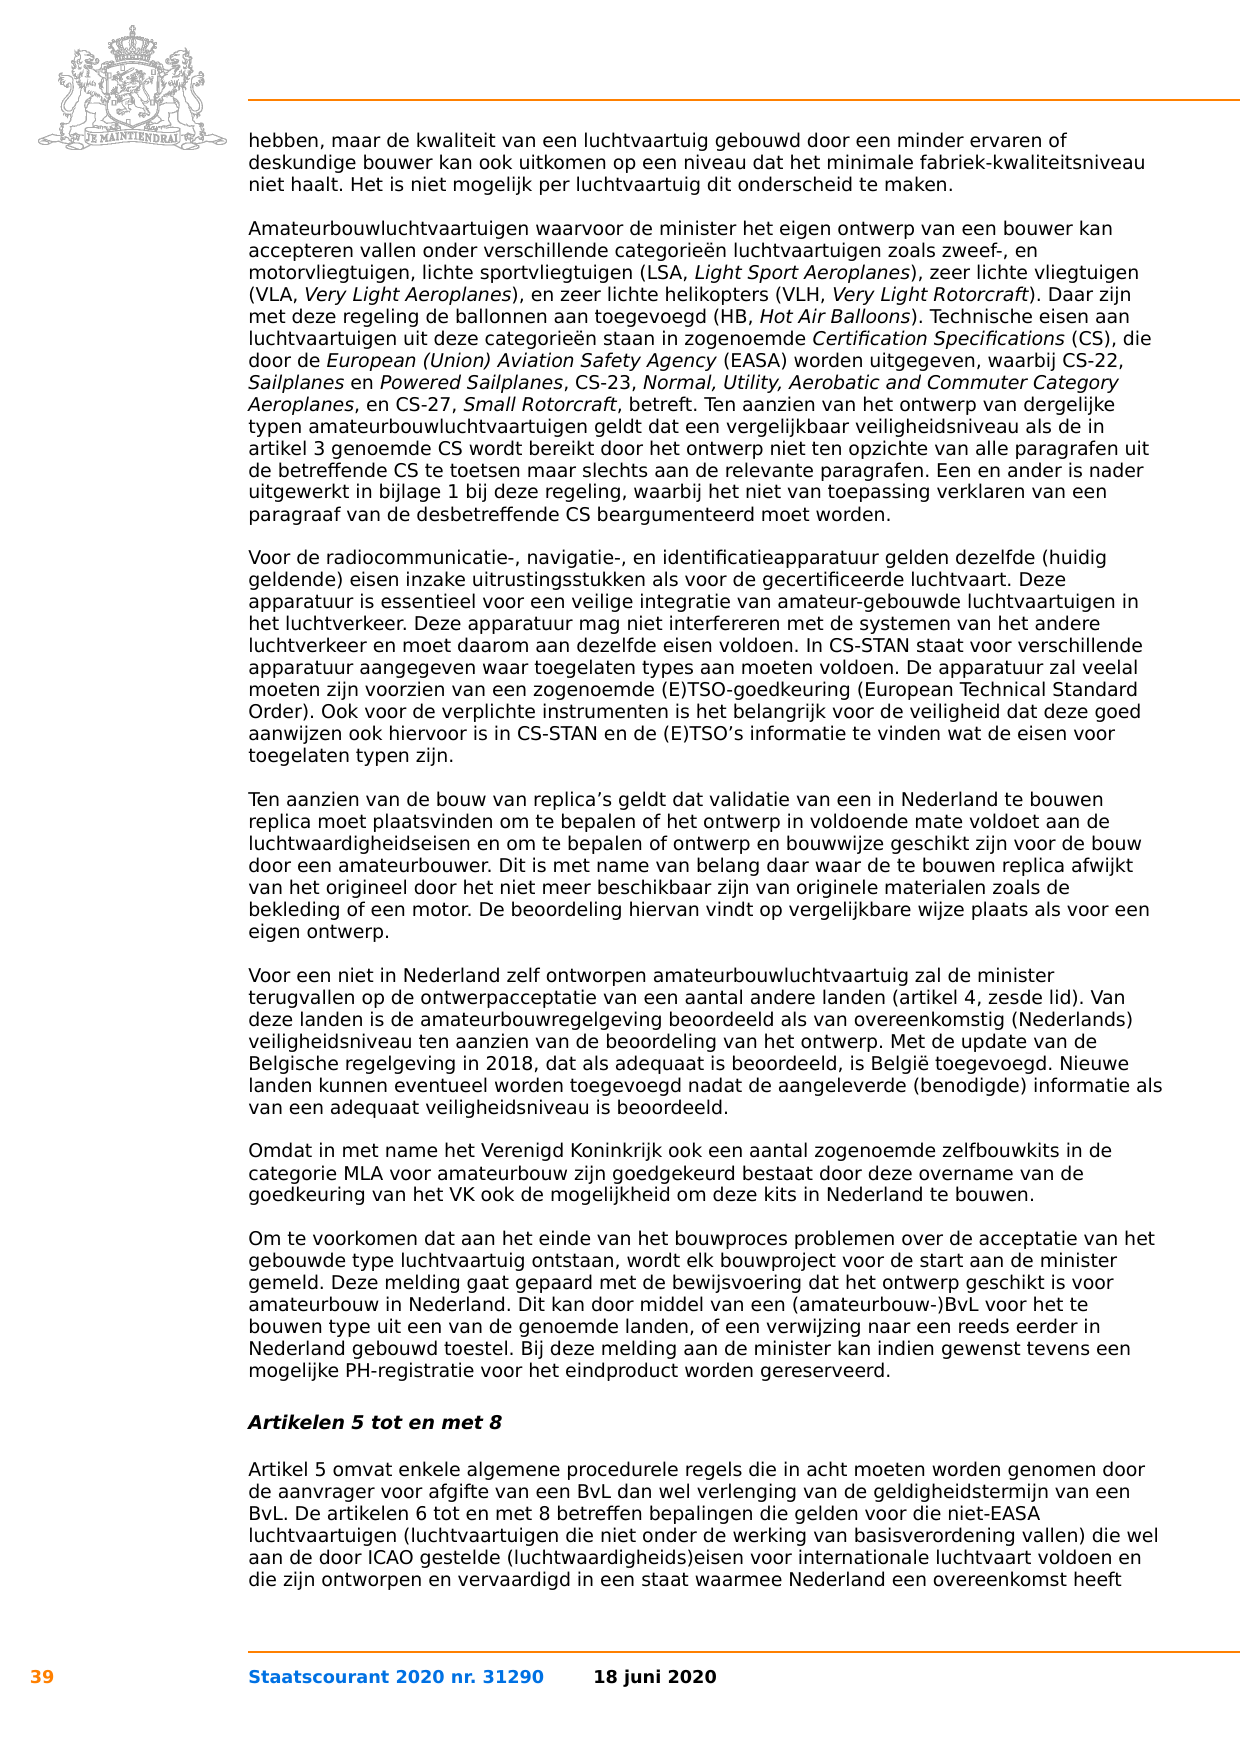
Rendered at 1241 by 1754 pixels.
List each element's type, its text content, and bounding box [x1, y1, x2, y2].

text Voor de radiocommunicatie-, navigatie-, en identificatieapparatuur gelden dezelfde (huidig geldende) eisen inzake uitrustingsstukken als voor de gecertificeerde luchtvaart. Deze apparatuur is essentieel voor een veilige integratie van amateur-gebouwde luchtvaartuigen in het luchtverkeer. Deze apparatuur mag niet interfereren met de systemen van het andere luchtverkeer en moet daarom aan dezelfde eisen voldoen. In CS-STAN staat voor verschillende apparatuur aangegeven waar toegelaten types aan moeten voldoen. De apparatuur zal veelal moeten zijn voorzien van een zogenoemde (E)TSO-goedkeuring (European Technical Standard Order). Ook voor de verplichte instrumenten is het belangrijk voor de veiligheid dat deze goed aanwijzen ook hiervoor is in CS-STAN en de (E)TSO’s informatie te vinden wat de eisen voor toegelaten typen zijn. [248, 547, 1163, 767]
text Om te voorkomen dat aan het einde van het bouwproces problemen over de acceptatie van het gebouwde type luchtvaartuig ontstaan, wordt elk bouwproject voor de start aan de minister gemeld. Deze melding gaat gepaard met de bewijsvoering dat het ontwerp geschikt is voor amateurbouw in Nederland. Dit kan door middel van een (amateurbouw-)BvL voor het te bouwen type uit een van de genoemde landen, of een verwijzing naar een reeds eerder in Nederland gebouwd toestel. Bij deze melding aan de minister kan indien gewenst tevens een mogelijke PH-registratie voor het eindproduct worden gereserveerd. [248, 1228, 1163, 1382]
subtitle Artikelen 5 tot en met 8 [248, 1412, 1163, 1434]
text Voor een niet in Nederland zelf ontworpen amateurbouwluchtvaartuig zal de minister terugvallen op de ontwerpacceptatie van een aantal andere landen (artikel 4, zesde lid). Van deze landen is de amateurbouwregelgeving beoordeeld als van overeenkomstig (Nederlands) veiligheidsniveau ten aanzien van de beoordeling van het ontwerp. Met de update van de Belgische regelgeving in 2018, dat als adequaat is beoordeeld, is België toegevoegd. Nieuwe landen kunnen eventueel worden toegevoegd nadat de aangeleverde (benodigde) informatie als van een adequaat veiligheidsniveau is beoordeeld. [248, 965, 1163, 1118]
text Ten aanzien van de bouw van replica’s geldt dat validatie van een in Nederland te bouwen replica moet plaatsvinden om te bepalen of het ontwerp in voldoende mate voldoet aan de luchtwaardigheidseisen en om te bepalen of ontwerp en bouwwijze geschikt zijn voor de bouw door een amateurbouwer. Dit is met name van belang daar waar de te bouwen replica afwijkt van het origineel door het niet meer beschikbaar zijn van originele materialen zoals de bekleding of een motor. De beoordeling hiervan vindt op vergelijkbare wijze plaats als voor een eigen ontwerp. [248, 789, 1163, 943]
text Omdat in met name het Verenigd Koninkrijk ook een aantal zogenoemde zelfbouwkits in de categorie MLA voor amateurbouw zijn goedgekeurd bestaat door deze overname van de goedkeuring van het VK ook de mogelijkheid om deze kits in Nederland te bouwen. [248, 1140, 1163, 1206]
text Artikel 5 omvat enkele algemene procedurele regels die in acht moeten worden genomen door de aanvrager voor afgifte van een BvL dan wel verlenging van de geldigheidstermijn van een BvL. De artikelen 6 tot en met 8 betreffen bepalingen die gelden voor die niet-EASA luchtvaartuigen (luchtvaartuigen die niet onder de werking van basisverordening vallen) die wel aan de door ICAO gestelde (luchtwaardigheids)eisen voor internationale luchtvaart voldoen en die zijn ontworpen en vervaardigd in een staat waarmee Nederland een overeenkomst heeft [248, 1459, 1163, 1591]
text Amateurbouwluchtvaartuigen waarvoor de minister het eigen ontwerp van een bouwer kan accepteren vallen onder verschillende categorieën luchtvaartuigen zoals zweef-, en motorvliegtuigen, lichte sportvliegtuigen (LSA, Light Sport Aeroplanes), zeer lichte vliegtuigen (VLA, Very Light Aeroplanes), en zeer lichte helikopters (VLH, Very Light Rotorcraft). Daar zijn met deze regeling de ballonnen aan toegevoegd (HB, Hot Air Balloons). Technische eisen aan luchtvaartuigen uit deze categorieën staan in zogenoemde Certification Specifications (CS), die door de European (Union) Aviation Safety Agency (EASA) worden uitgegeven, waarbij CS-22, Sailplanes en Powered Sailplanes, CS-23, Normal, Utility, Aerobatic and Commuter Category Aeroplanes, en CS-27, Small Rotorcraft, betreft. Ten aanzien van het ontwerp van dergelijke typen amateurbouwluchtvaartuigen geldt dat een vergelijkbaar veiligheidsniveau als de in artikel 3 genoemde CS wordt bereikt door het ontwerp niet ten opzichte van alle paragrafen uit de betreffende CS te toetsen maar slechts aan de relevante paragrafen. Een en ander is nader uitgewerkt in bijlage 1 bij deze regeling, waarbij het niet van toepassing verklaren van een paragraaf van de desbetreffende CS beargumenteerd moet worden. [248, 218, 1163, 525]
picture [38, 25, 227, 150]
text hebben, maar de kwaliteit van een luchtvaartuig gebouwd door een minder ervaren of deskundige bouwer kan ook uitkomen op een niveau dat het minimale fabriek-kwaliteitsniveau niet haalt. Het is niet mogelijk per luchtvaartuig dit onderscheid te maken. [248, 130, 1163, 196]
